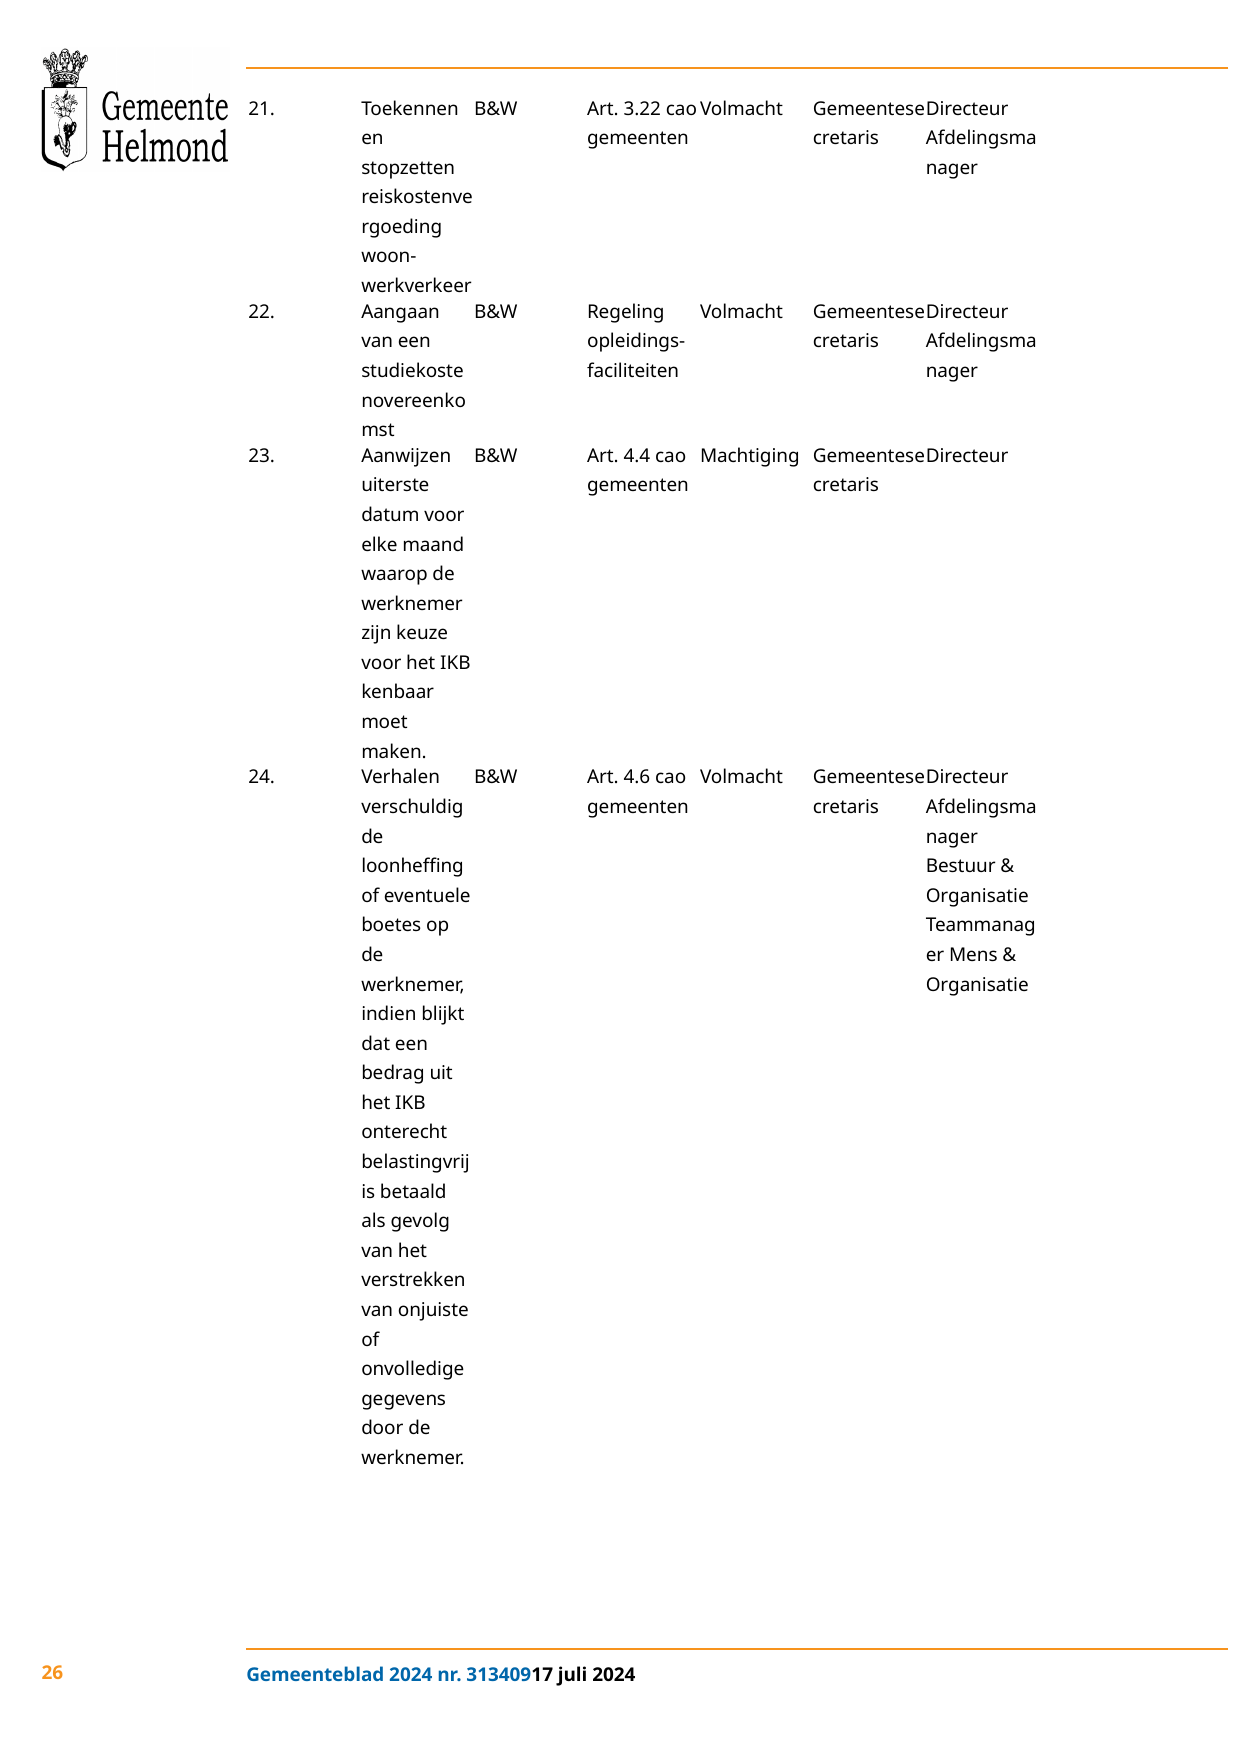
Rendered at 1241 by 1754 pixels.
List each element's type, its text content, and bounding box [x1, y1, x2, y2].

table_cell Aangaan van een studiekostenovereenkomst [361, 298, 474, 442]
table_cell B&W [474, 95, 587, 298]
table_cell Gemeentesecretaris [813, 298, 926, 442]
table_cell [1039, 764, 1152, 1470]
table_cell 22. [248, 298, 361, 442]
table_cell Directeur Afdelingsmanager Bestuur & Organisatie Teammanager Mens & Organisatie [926, 764, 1038, 1470]
table_cell Volmacht [700, 95, 813, 298]
table_cell Art. 4.6 cao gemeenten [587, 764, 700, 1470]
table_cell B&W [474, 764, 587, 1470]
table_cell [1039, 95, 1152, 298]
table_cell Aanwijzen uiterste datum voor elke maand waarop de werknemer zijn keuze voor het IKB kenbaar moet maken. [361, 442, 474, 764]
table_cell Art. 4.4 cao gemeenten [587, 442, 700, 764]
table_cell Regeling opleidings- faciliteiten [587, 298, 700, 442]
table_cell B&W [474, 442, 587, 764]
table_cell Directeur [926, 442, 1038, 764]
table_cell 23. [248, 442, 361, 764]
table_cell Volmacht [700, 764, 813, 1470]
table_cell Machtiging [700, 442, 813, 764]
table_cell Toekennen en stopzetten reiskostenvergoeding woon-werkverkeer [361, 95, 474, 298]
table_cell [1039, 298, 1152, 442]
table_cell 21. [248, 95, 361, 298]
table_cell 24. [248, 764, 361, 1470]
table_cell Directeur Afdelingsmanager [926, 95, 1038, 298]
table_cell Gemeentesecretaris [813, 764, 926, 1470]
table_cell Volmacht [700, 298, 813, 442]
table_cell [1039, 442, 1152, 764]
table_cell Gemeentesecretaris [813, 95, 926, 298]
table_cell Art. 3.22 cao gemeenten [587, 95, 700, 298]
table_cell B&W [474, 298, 587, 442]
table_cell Verhalen verschuldigde loonheffing of eventuele boetes op de werknemer, indien blijkt dat een bedrag uit het IKB onterecht belastingvrij is betaald als gevolg van het verstrekken van onjuiste of onvolledige gegevens door de werknemer. [361, 764, 474, 1470]
table_cell Directeur Afdelingsmanager [926, 298, 1038, 442]
table_cell Gemeentesecretaris [813, 442, 926, 764]
picture [41, 47, 231, 172]
